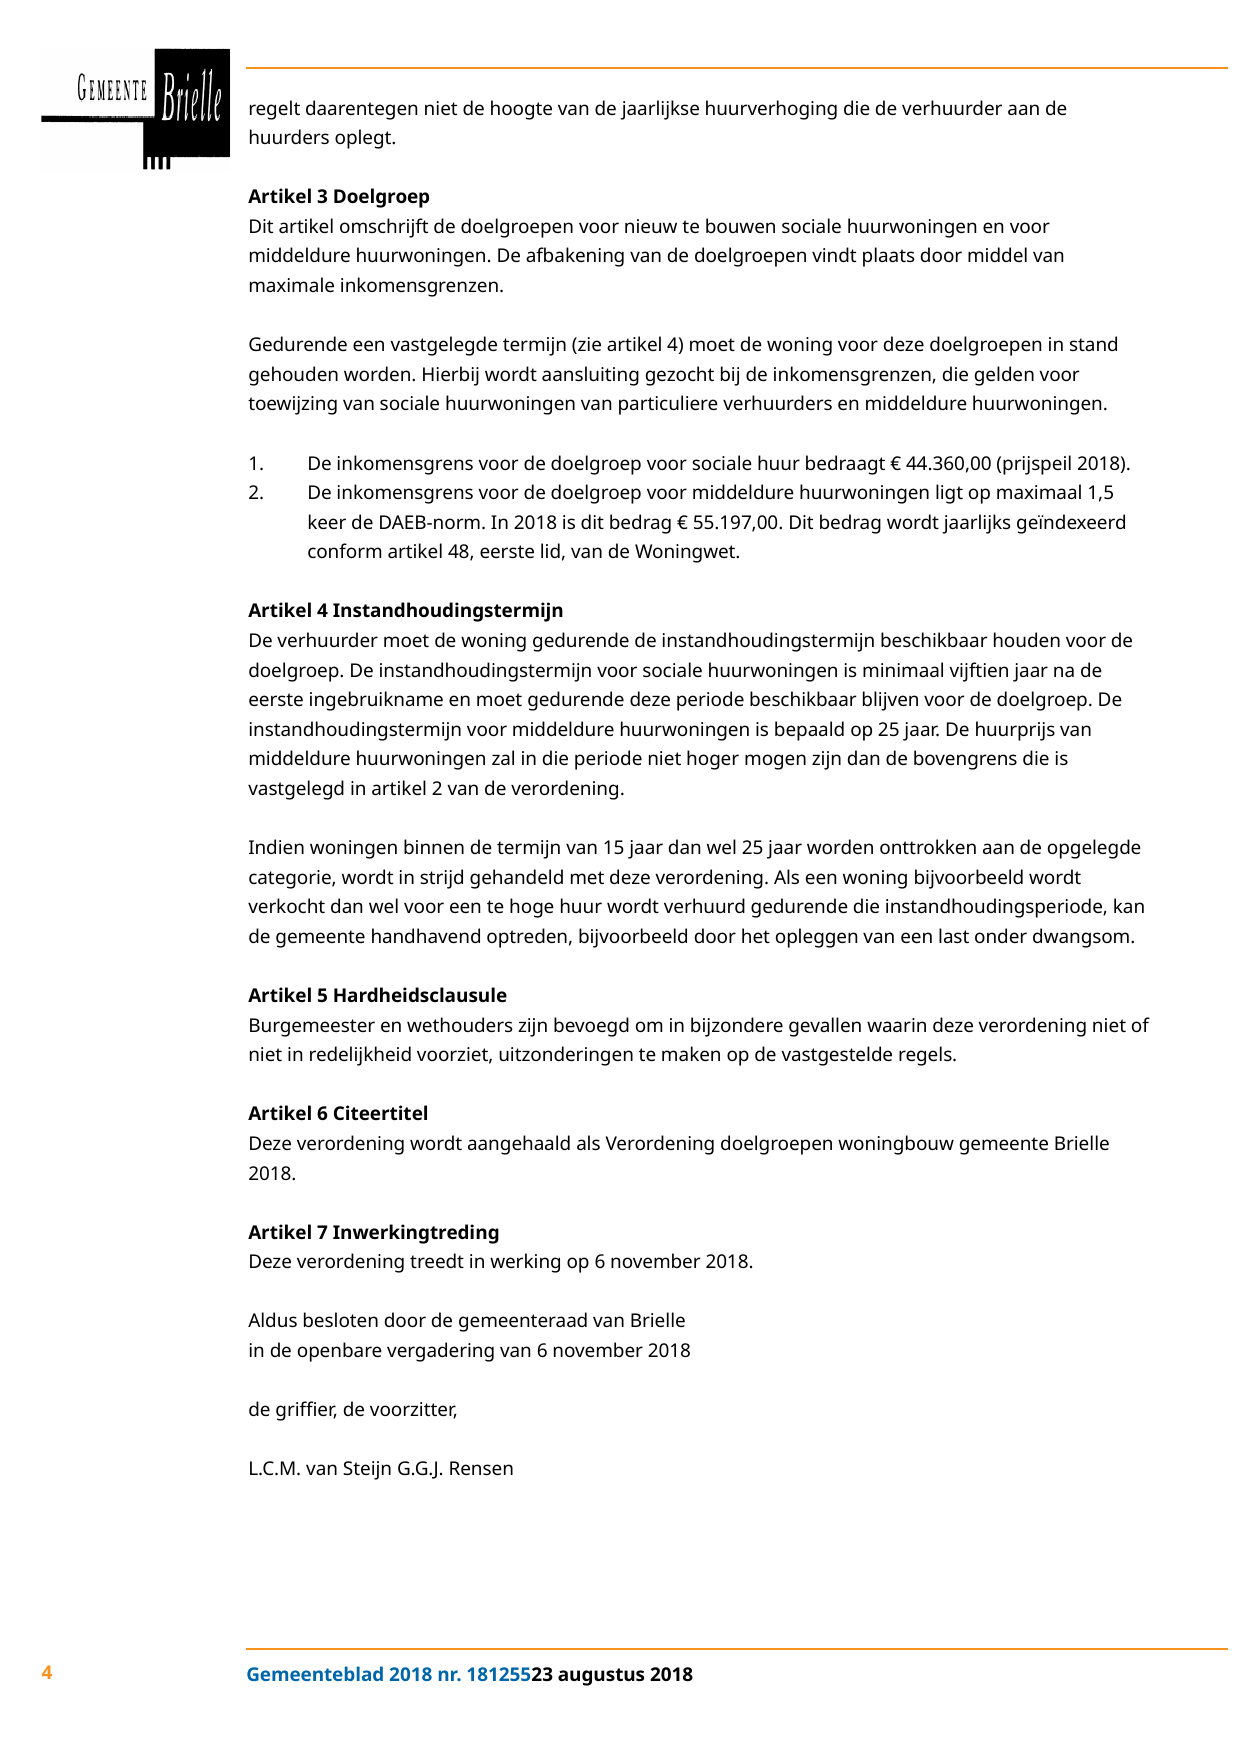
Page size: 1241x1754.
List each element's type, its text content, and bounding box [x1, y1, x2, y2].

picture [41, 47, 231, 172]
text Deze verordening wordt aangehaald als Verordening doelgroepen woningbouw gemeente Brielle 2018. [248, 1130, 1152, 1186]
text De verhuurder moet de woning gedurende de instandhoudingstermijn beschikbaar houden voor de doelgroep. De instandhoudingstermijn voor sociale huurwoningen is minimaal vijftien jaar na de eerste ingebruikname en moet gedurende deze periode beschikbaar blijven voor de doelgroep. De instandhoudingstermijn voor middeldure huurwoningen is bepaald op 25 jaar. De huurprijs van middeldure huurwoningen zal in die periode niet hoger mogen zijn dan de bovengrens die is vastgelegd in artikel 2 van de verordening. [248, 627, 1152, 801]
text Burgemeester en wethouders zijn bevoegd om in bijzondere gevallen waarin deze verordening niet of niet in redelijkheid voorziet, uitzonderingen te maken op de vastgestelde regels. [248, 1012, 1152, 1067]
list De inkomensgrens voor de doelgroep voor sociale huur bedraagt € 44.360,00 (prijspeil 2018). [248, 450, 1152, 476]
text Artikel 4 Instandhoudingstermijn [248, 598, 1152, 623]
text Gedurende een vastgelegde termijn (zie artikel 4) moet de woning voor deze doelgroepen in stand gehouden worden. Hierbij wordt aansluiting gezocht bij de inkomensgrenzen, die gelden voor toewijzing van sociale huurwoningen van particuliere verhuurders en middeldure huurwoningen. [248, 331, 1152, 416]
text in de openbare vergadering van 6 november 2018 [248, 1337, 1152, 1363]
text Indien woningen binnen de termijn van 15 jaar dan wel 25 jaar worden onttrokken aan de opgelegde categorie, wordt in strijd gehandeld met deze verordening. Als een woning bijvoorbeeld wordt verkocht dan wel voor een te hoge huur wordt verhuurd gedurende die instandhoudingsperiode, kan de gemeente handhavend optreden, bijvoorbeeld door het opleggen van een last onder dwangsom. [248, 834, 1152, 949]
text L.C.M. van Steijn G.G.J. Rensen [248, 1456, 1152, 1481]
list De inkomensgrens voor de doelgroep voor middeldure huurwoningen ligt op maximaal 1,5 keer de DAEB-norm. In 2018 is dit bedrag € 55.197,00. Dit bedrag wordt jaarlijks geïndexeerd conform artikel 48, eerste lid, van de Woningwet. [248, 479, 1152, 564]
text Aldus besloten door de gemeenteraad van Brielle [248, 1308, 1152, 1333]
text Artikel 6 Citeertitel [248, 1101, 1152, 1126]
text regelt daarentegen niet de hoogte van de jaarlijkse huurverhoging die de verhuurder aan de huurders oplegt. [248, 95, 1152, 150]
text Dit artikel omschrijft de doelgroepen voor nieuw te bouwen sociale huurwoningen en voor middeldure huurwoningen. De afbakening van de doelgroepen vindt plaats door middel van maximale inkomensgrenzen. [248, 213, 1152, 298]
text Deze verordening treedt in werking op 6 november 2018. [248, 1248, 1152, 1274]
text Artikel 5 Hardheidsclausule [248, 982, 1152, 1008]
text Artikel 3 Doelgroep [248, 183, 1152, 209]
text Artikel 7 Inwerkingtreding [248, 1219, 1152, 1245]
text de griffier, de voorzitter, [248, 1396, 1152, 1422]
